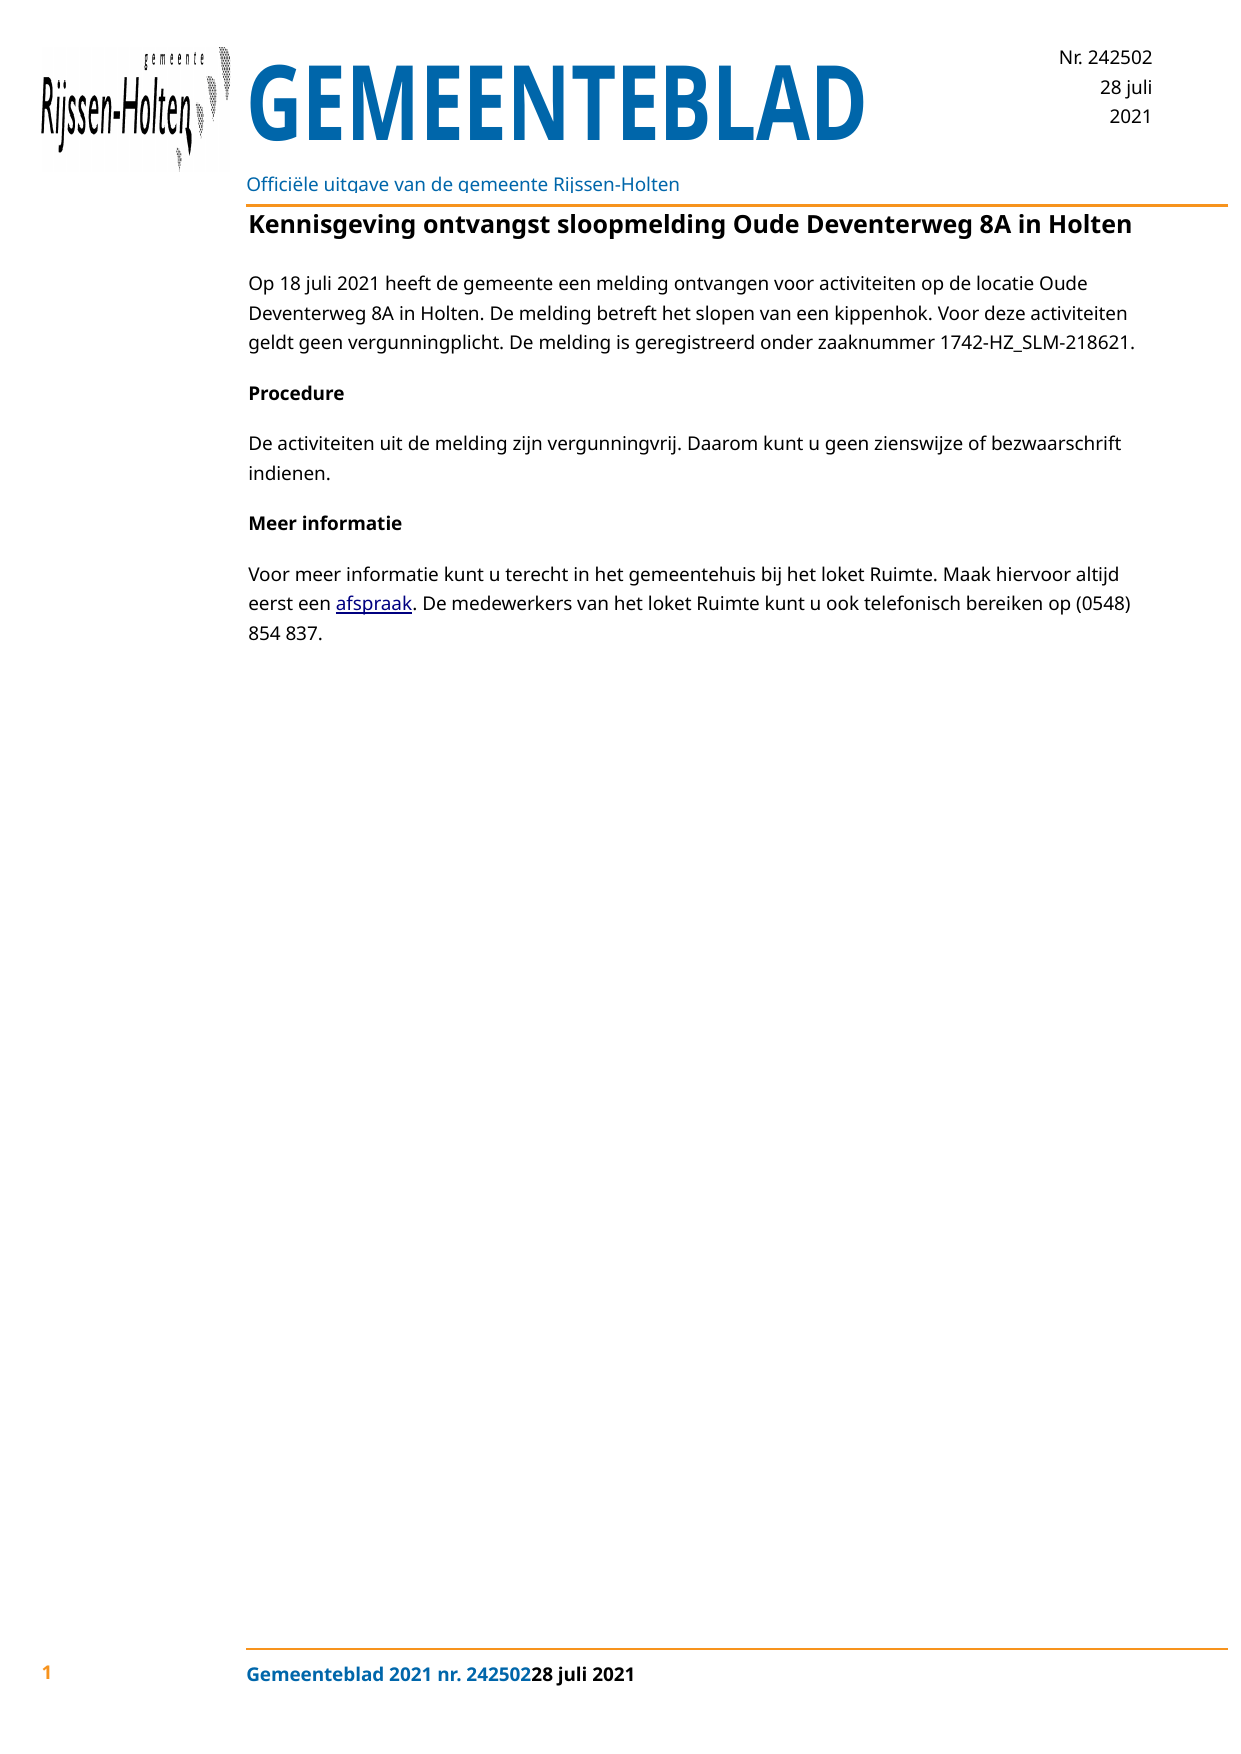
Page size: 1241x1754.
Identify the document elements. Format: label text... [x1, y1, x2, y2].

text Voor meer informatie kunt u terecht in het gemeentehuis bij het loket Ruimte. Maak hiervoor altijd eerst een afspraak. De medewerkers van het loket Ruimte kunt u ook telefonisch bereiken op (0548) 854 837. [248, 561, 1152, 646]
text Op 18 juli 2021 heeft de gemeente een melding ontvangen voor activiteiten op de locatie Oude Deventerweg 8A in Holten. De melding betreft het slopen van een kippenhok. Voor deze activiteiten geldt geen vergunningplicht. De melding is geregistreerd onder zaaknummer 1742-HZ_SLM-218621. [248, 270, 1152, 355]
text Kennisgeving ontvangst sloopmelding Oude Deventerweg 8A in Holten [248, 207, 1152, 241]
text Procedure [248, 380, 1152, 406]
text Meer informatie [248, 510, 1152, 536]
text De activiteiten uit de melding zijn vergunningvrij. Daarom kunt u geen zienswijze of bezwaarschrift indienen. [248, 430, 1152, 486]
picture [41, 47, 231, 172]
